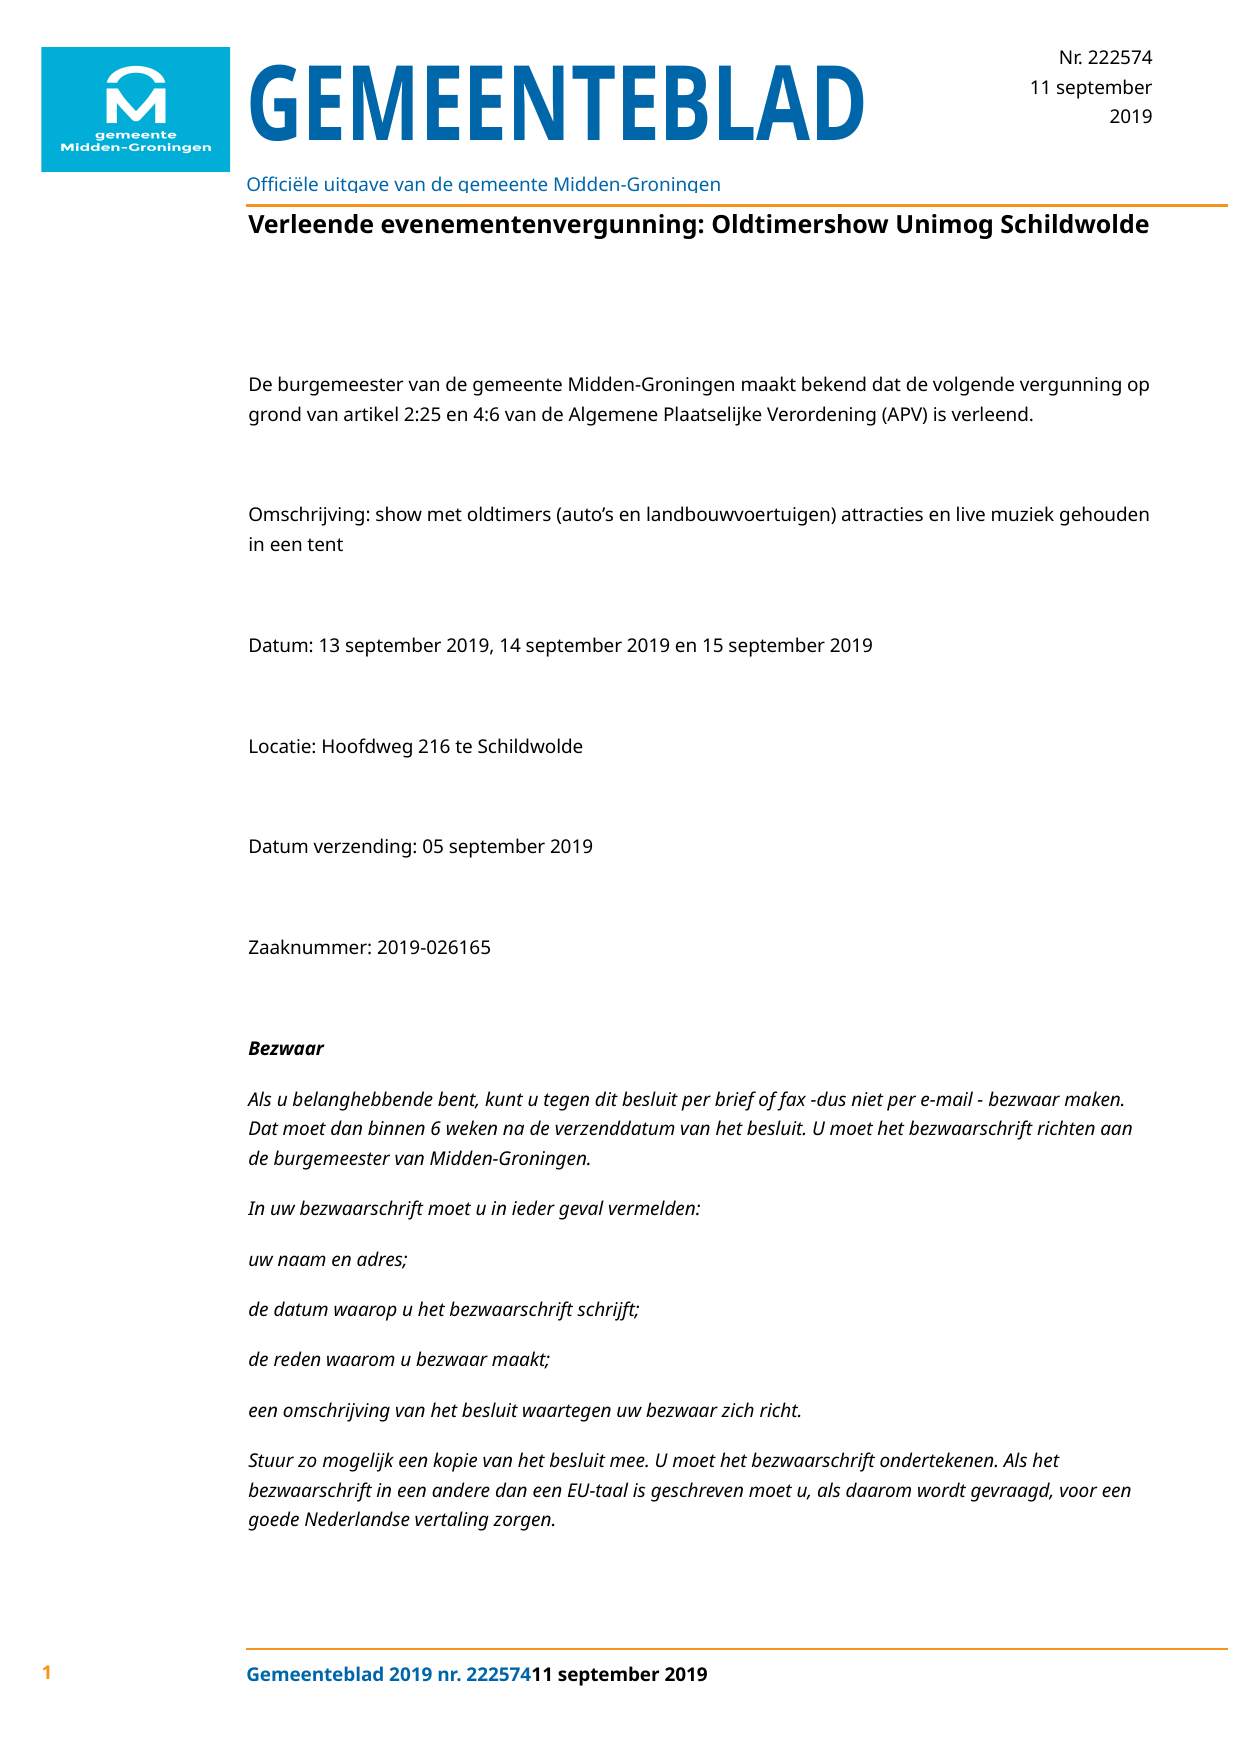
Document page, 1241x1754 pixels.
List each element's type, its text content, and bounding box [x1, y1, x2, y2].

text Locatie: Hoofdweg 216 te Schildwolde [248, 733, 1152, 758]
text Datum: 13 september 2019, 14 september 2019 en 15 september 2019 [248, 632, 1152, 658]
picture [107, 89, 165, 122]
text Verleende evenementenvergunning: Oldtimershow Unimog Schildwolde [248, 207, 1152, 241]
picture [184, 146, 190, 153]
text Bezwaar [248, 1035, 1152, 1061]
text Stuur zo mogelijk een kopie van het besluit mee. U moet het bezwaarschrift ondertekenen. Als het bezwaarschrift in een andere dan een EU-taal is geschreven moet u, als daarom wordt gevraagd, voor een goede Nederlandse vertaling zorgen. [248, 1447, 1152, 1532]
text Omschrijving: show met oldtimers (auto’s en landbouwvoertuigen) attracties en live muziek gehouden in een tent [248, 502, 1152, 557]
text In uw bezwaarschrift moet u in ieder geval vermelden: [248, 1195, 1152, 1221]
text Zaaknummer: 2019-026165 [248, 934, 1152, 960]
text De burgemeester van de gemeente Midden-Groningen maakt bekend dat de volgende vergunning op grond van artikel 2:25 en 4:6 van de Algemene Plaatselijke Verordening (APV) is verleend. [248, 371, 1152, 426]
text een omschrijving van het besluit waartegen uw bezwaar zich richt. [248, 1397, 1152, 1423]
text Als u belanghebbende bent, kunt u tegen dit besluit per brief of fax -dus niet per e-mail - bezwaar maken. Dat moet dan binnen 6 weken na de verzenddatum van het besluit. U moet het bezwaarschrift richten aan de burgemeester van Midden-Groningen. [248, 1086, 1152, 1171]
text de reden waarom u bezwaar maakt; [248, 1347, 1152, 1372]
text Datum verzending: 05 september 2019 [248, 834, 1152, 859]
picture [108, 66, 164, 82]
text de datum waarop u het bezwaarschrift schrijft; [248, 1296, 1152, 1322]
text uw naam en adres; [248, 1246, 1152, 1271]
